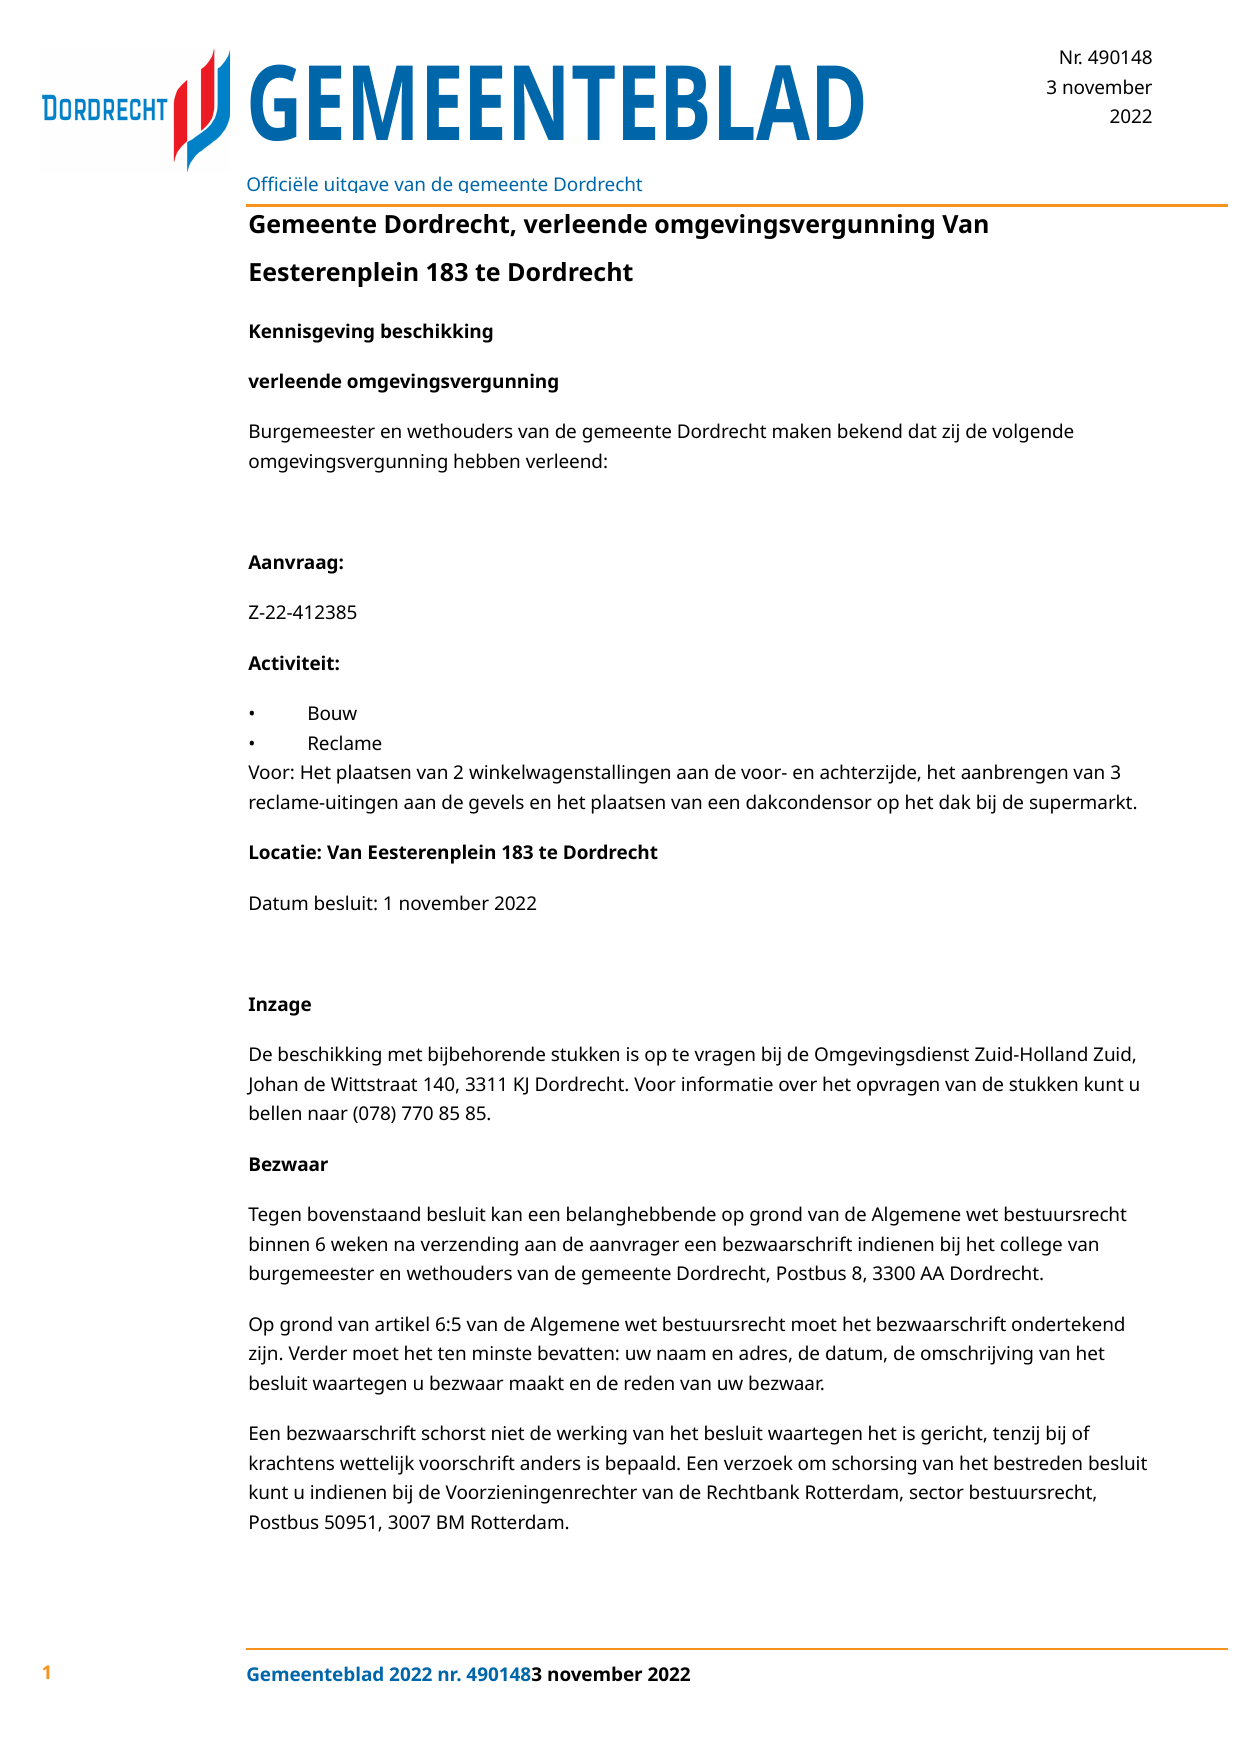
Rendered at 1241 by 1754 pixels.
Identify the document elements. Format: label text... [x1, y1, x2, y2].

text Locatie: Van Eesterenplein 183 te Dordrecht [248, 839, 1152, 865]
picture [41, 47, 231, 172]
list Reclame [248, 730, 1152, 756]
text Bezwaar [248, 1151, 1152, 1177]
text Activiteit: [248, 650, 1152, 676]
text Inzage [248, 991, 1152, 1017]
text De beschikking met bijbehorende stukken is op te vragen bij de Omgevingsdienst Zuid-Holland Zuid, Johan de Wittstraat 140, 3311 KJ Dordrecht. Voor informatie over het opvragen van de stukken kunt u bellen naar (078) 770 85 85. [248, 1041, 1152, 1126]
text Aanvraag: [248, 549, 1152, 575]
list Bouw [248, 700, 1152, 726]
text Gemeente Dordrecht, verleende omgevingsvergunning Van Eesterenplein 183 te Dordrecht [248, 207, 1152, 288]
text Kennisgeving beschikking [248, 318, 1152, 344]
text verleende omgevingsvergunning [248, 368, 1152, 394]
text Datum besluit: 1 november 2022 [248, 890, 1152, 916]
text Burgemeester en wethouders van de gemeente Dordrecht maken bekend dat zij de volgende omgevingsvergunning hebben verleend: [248, 419, 1152, 474]
text Voor: Het plaatsen van 2 winkelwagenstallingen aan de voor- en achterzijde, het aanbrengen van 3 reclame-uitingen aan de gevels en het plaatsen van een dakcondensor op het dak bij de supermarkt. [248, 759, 1152, 815]
text Tegen bovenstaand besluit kan een belanghebbende op grond van de Algemene wet bestuursrecht binnen 6 weken na verzending aan de aanvrager een bezwaarschrift indienen bij het college van burgemeester en wethouders van de gemeente Dordrecht, Postbus 8, 3300 AA Dordrecht. [248, 1201, 1152, 1286]
text Een bezwaarschrift schorst niet de werking van het besluit waartegen het is gericht, tenzij bij of krachtens wettelijk voorschrift anders is bepaald. Een verzoek om schorsing van het bestreden besluit kunt u indienen bij de Voorzieningenrechter van de Rechtbank Rotterdam, sector bestuursrecht, Postbus 50951, 3007 BM Rotterdam. [248, 1420, 1152, 1535]
text Z-22-412385 [248, 599, 1152, 625]
text Op grond van artikel 6:5 van de Algemene wet bestuursrecht moet het bezwaarschrift ondertekend zijn. Verder moet het ten minste bevatten: uw naam en adres, de datum, de omschrijving van het besluit waartegen u bezwaar maakt en de reden van uw bezwaar. [248, 1311, 1152, 1396]
